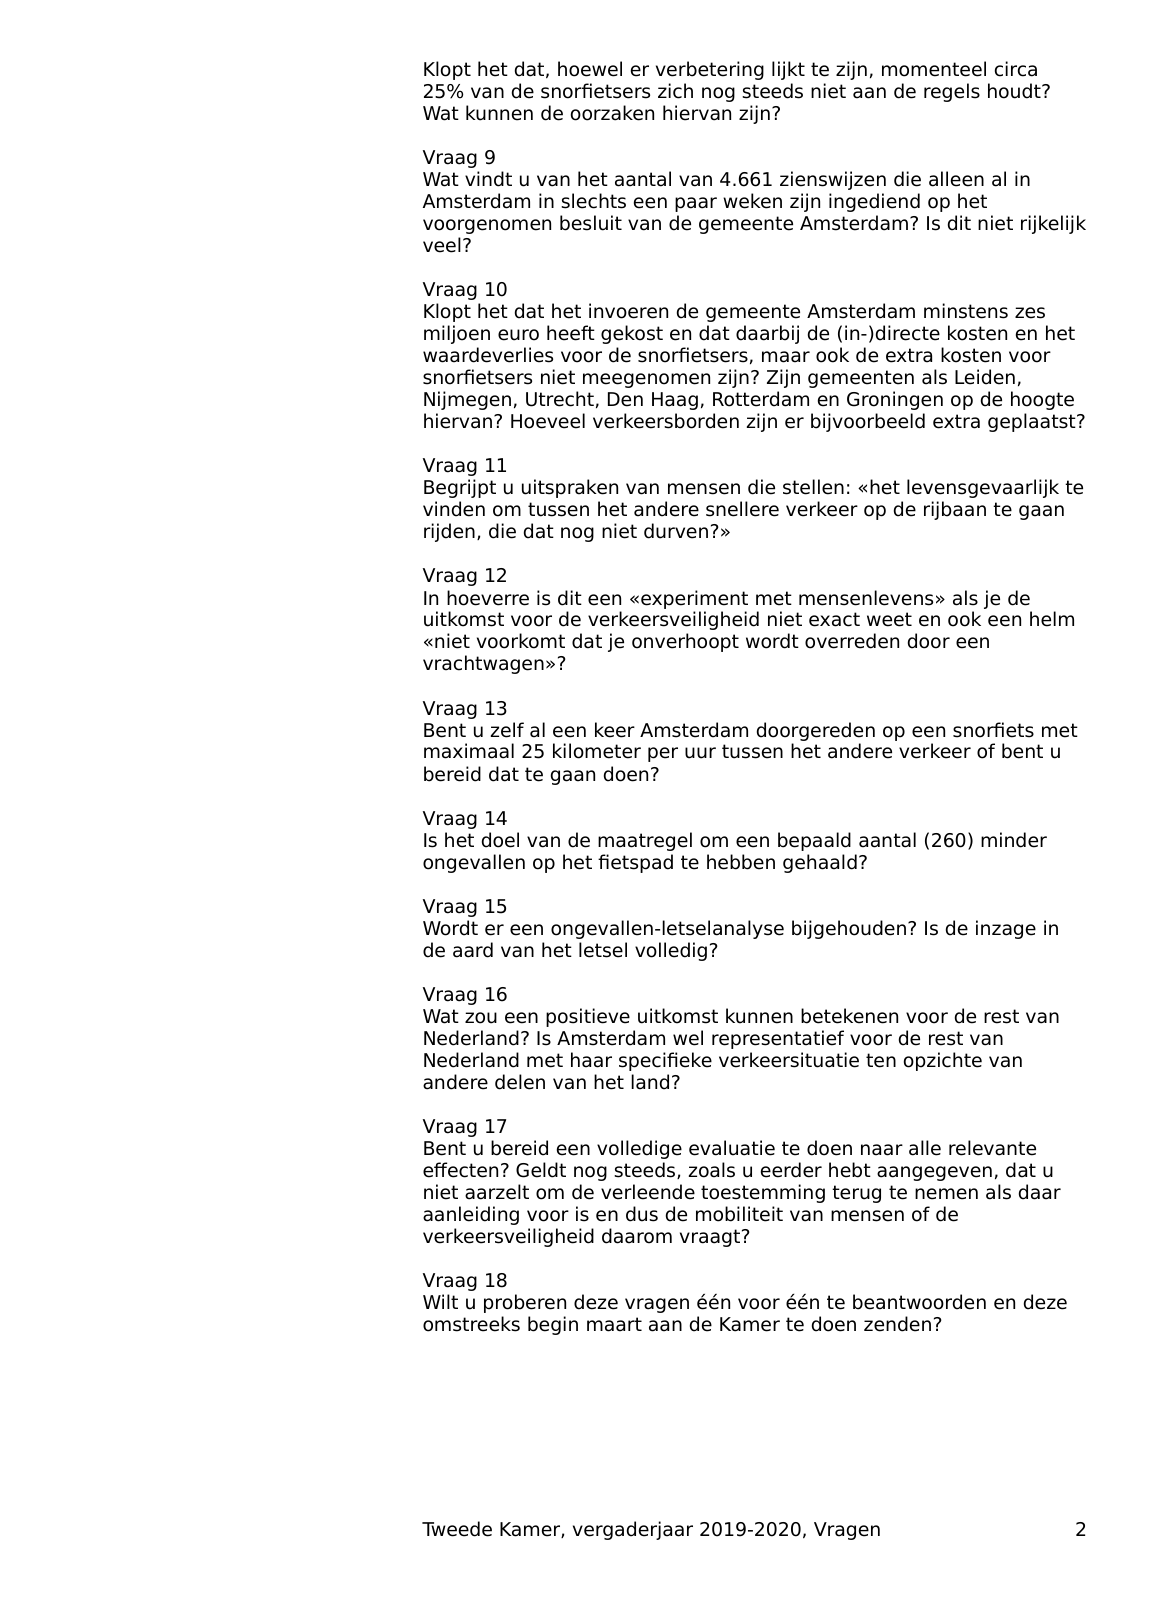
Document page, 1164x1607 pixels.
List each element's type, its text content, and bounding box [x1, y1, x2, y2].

text Wat zou een positieve uitkomst kunnen betekenen voor de rest van Nederland? Is Amsterdam wel representatief voor de rest van Nederland met haar specifieke verkeersituatie ten opzichte van andere delen van het land? [422, 1006, 1087, 1094]
text Vraag 11 [422, 455, 1087, 477]
text Vraag 10 [422, 279, 1087, 301]
text Vraag 18 [422, 1270, 1087, 1292]
text Vraag 16 [422, 984, 1087, 1006]
text Vraag 14 [422, 808, 1087, 829]
text Wat vindt u van het aantal van 4.661 zienswijzen die alleen al in Amsterdam in slechts een paar weken zijn ingediend op het voorgenomen besluit van de gemeente Amsterdam? Is dit niet rijkelijk veel? [422, 169, 1087, 257]
text Vraag 17 [422, 1116, 1087, 1138]
text Wilt u proberen deze vragen één voor één te beantwoorden en deze omstreeks begin maart aan de Kamer te doen zenden? [422, 1292, 1087, 1336]
text Klopt het dat, hoewel er verbetering lijkt te zijn, momenteel circa 25% van de snorfietsers zich nog steeds niet aan de regels houdt? Wat kunnen de oorzaken hiervan zijn? [422, 59, 1087, 125]
text Klopt het dat het invoeren de gemeente Amsterdam minstens zes miljoen euro heeft gekost en dat daarbij de (in-)directe kosten en het waardeverlies voor de snorfietsers, maar ook de extra kosten voor snorfietsers niet meegenomen zijn? Zijn gemeenten als Leiden, Nijmegen, Utrecht, Den Haag, Rotterdam en Groningen op de hoogte hiervan? Hoeveel verkeersborden zijn er bijvoorbeeld extra geplaatst? [422, 301, 1087, 433]
text Bent u zelf al een keer Amsterdam doorgereden op een snorfiets met maximaal 25 kilometer per uur tussen het andere verkeer of bent u bereid dat te gaan doen? [422, 719, 1087, 785]
text Vraag 12 [422, 565, 1087, 587]
text Wordt er een ongevallen-letselanalyse bijgehouden? Is de inzage in de aard van het letsel volledig? [422, 918, 1087, 962]
text Vraag 9 [422, 147, 1087, 169]
text Is het doel van de maatregel om een bepaald aantal (260) minder ongevallen op het fietspad te hebben gehaald? [422, 829, 1087, 873]
text Vraag 15 [422, 896, 1087, 918]
text Begrijpt u uitspraken van mensen die stellen: «het levensgevaarlijk te vinden om tussen het andere snellere verkeer op de rijbaan te gaan rijden, die dat nog niet durven?» [422, 477, 1087, 543]
text Vraag 13 [422, 697, 1087, 719]
text In hoeverre is dit een «experiment met mensenlevens» als je de uitkomst voor de verkeersveiligheid niet exact weet en ook een helm «niet voorkomt dat je onverhoopt wordt overreden door een vrachtwagen»? [422, 587, 1087, 675]
text Bent u bereid een volledige evaluatie te doen naar alle relevante effecten? Geldt nog steeds, zoals u eerder hebt aangegeven, dat u niet aarzelt om de verleende toestemming terug te nemen als daar aanleiding voor is en dus de mobiliteit van mensen of de verkeersveiligheid daarom vraagt? [422, 1138, 1087, 1248]
